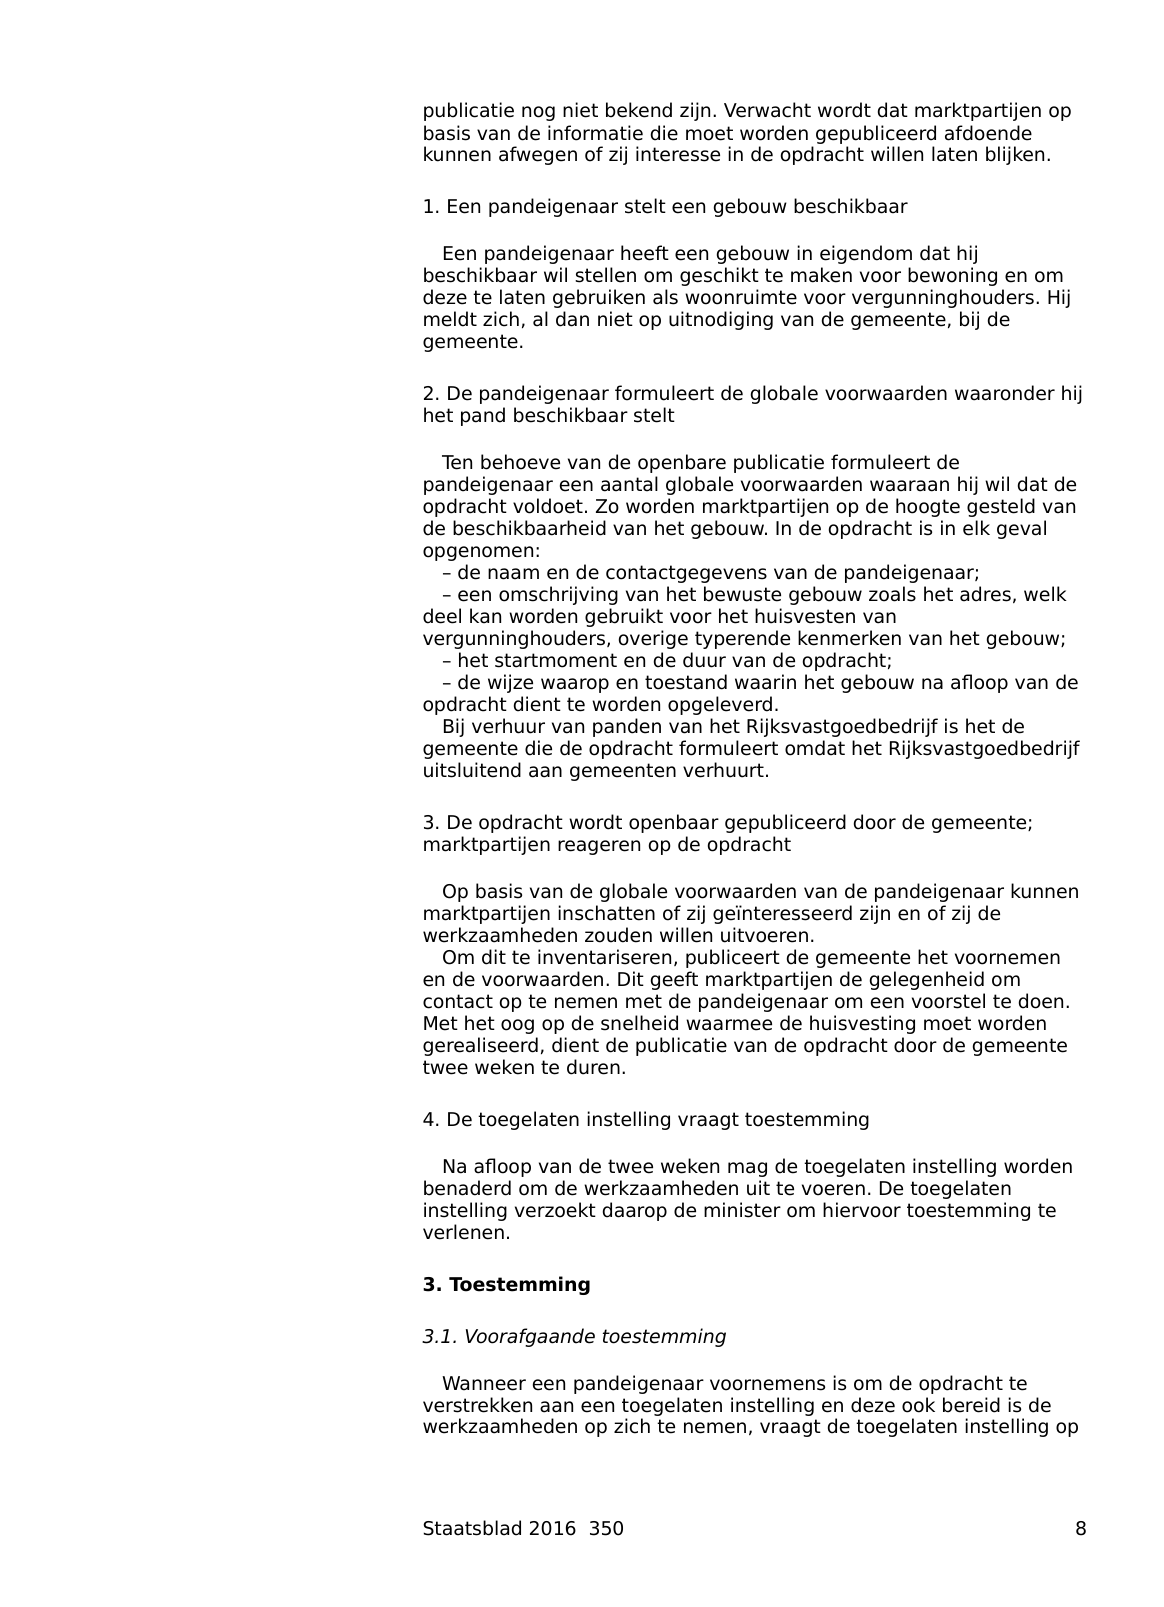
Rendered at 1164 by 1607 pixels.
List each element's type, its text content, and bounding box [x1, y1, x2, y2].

text Ten behoeve van de openbare publicatie formuleert de pandeigenaar een aantal globale voorwaarden waaraan hij wil dat de opdracht voldoet. Zo worden marktpartijen op de hoogte gesteld van de beschikbaarheid van het gebouw. In de opdracht is in elk geval opgenomen: [422, 452, 1087, 562]
text Op basis van de globale voorwaarden van de pandeigenaar kunnen marktpartijen inschatten of zij geïnteresseerd zijn en of zij de werkzaamheden zouden willen uitvoeren. [422, 881, 1087, 947]
text Een pandeigenaar heeft een gebouw in eigendom dat hij beschikbaar wil stellen om geschikt te maken voor bewoning en om deze te laten gebruiken als woonruimte voor vergunninghouders. Hij meldt zich, al dan niet op uitnodiging van de gemeente, bij de gemeente. [422, 243, 1087, 353]
text Bij verhuur van panden van het Rijksvastgoedbedrijf is het de gemeente die de opdracht formuleert omdat het Rijksvastgoedbedrijf uitsluitend aan gemeenten verhuurt. [422, 716, 1087, 782]
subtitle 2. De pandeigenaar formuleert de globale voorwaarden waaronder hij het pand beschikbaar stelt [422, 383, 1087, 427]
text – het startmoment en de duur van de opdracht; [422, 650, 1087, 672]
subtitle 3. De opdracht wordt openbaar gepubliceerd door de gemeente; marktpartijen reageren op de opdracht [422, 812, 1087, 856]
text Na afloop van de twee weken mag de toegelaten instelling worden benaderd om de werkzaamheden uit te voeren. De toegelaten instelling verzoekt daarop de minister om hiervoor toestemming te verlenen. [422, 1156, 1087, 1243]
subtitle 1. Een pandeigenaar stelt een gebouw beschikbaar [422, 196, 1087, 218]
subtitle 3.1. Voorafgaande toestemming [422, 1326, 1087, 1347]
text publicatie nog niet bekend zijn. Verwacht wordt dat marktpartijen op basis van de informatie die moet worden gepubliceerd afdoende kunnen afwegen of zij interesse in de opdracht willen laten blijken. [422, 100, 1087, 166]
text – de wijze waarop en toestand waarin het gebouw na afloop van de opdracht dient te worden opgeleverd. [422, 672, 1087, 716]
text – de naam en de contactgegevens van de pandeigenaar; [422, 562, 1087, 584]
text – een omschrijving van het bewuste gebouw zoals het adres, welk deel kan worden gebruikt voor het huisvesten van vergunninghouders, overige typerende kenmerken van het gebouw; [422, 584, 1087, 650]
subtitle 3. Toestemming [422, 1273, 1087, 1296]
text Wanneer een pandeigenaar voornemens is om de opdracht te verstrekken aan een toegelaten instelling en deze ook bereid is de werkzaamheden op zich te nemen, vraagt de toegelaten instelling op [422, 1372, 1087, 1438]
text Om dit te inventariseren, publiceert de gemeente het voornemen en de voorwaarden. Dit geeft marktpartijen de gelegenheid om contact op te nemen met de pandeigenaar om een voorstel te doen. Met het oog op de snelheid waarmee de huisvesting moet worden gerealiseerd, dient de publicatie van de opdracht door de gemeente twee weken te duren. [422, 947, 1087, 1079]
subtitle 4. De toegelaten instelling vraagt toestemming [422, 1109, 1087, 1131]
